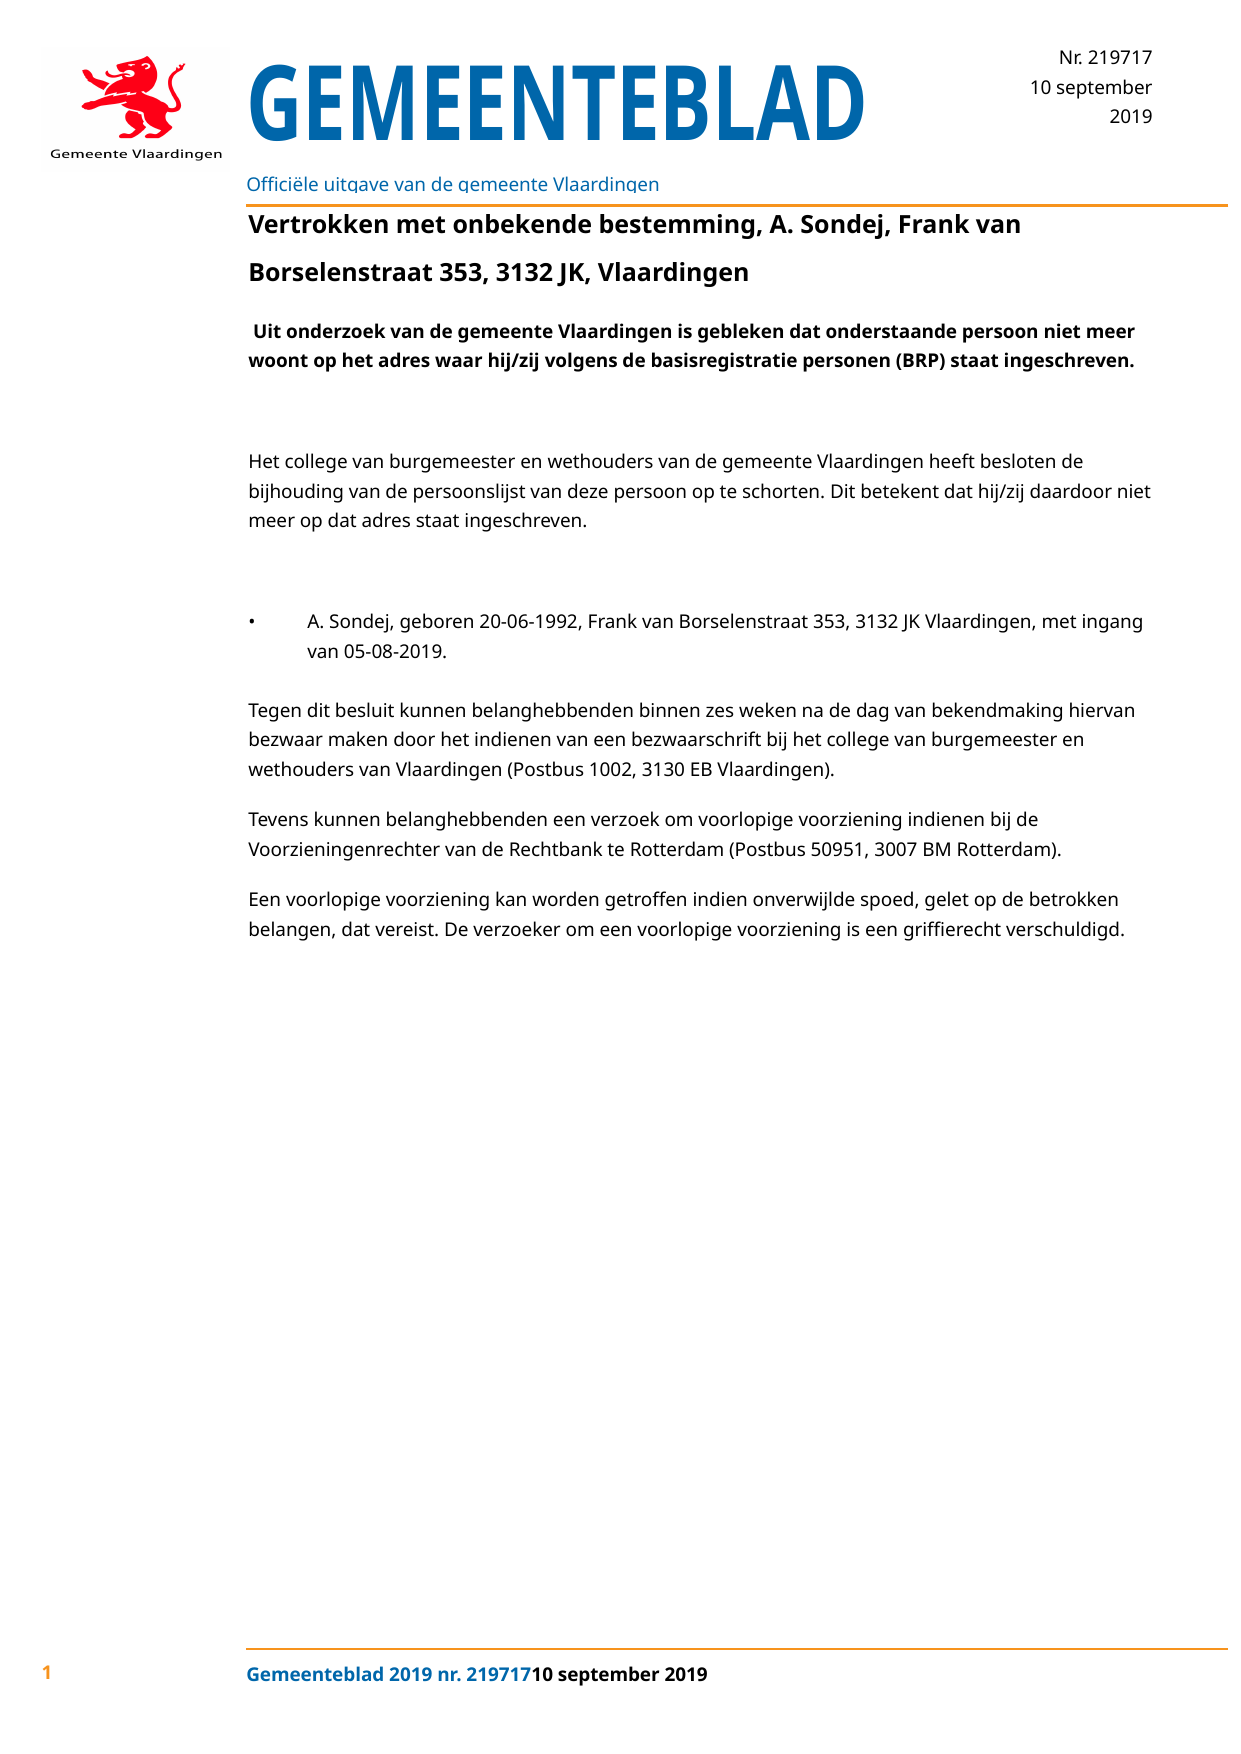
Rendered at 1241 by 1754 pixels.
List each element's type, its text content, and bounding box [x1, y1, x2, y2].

text Vertrokken met onbekende bestemming, A. Sondej, Frank van Borselenstraat 353, 3132 JK, Vlaardingen [248, 207, 1152, 288]
text Een voorlopige voorziening kan worden getroffen indien onverwijlde spoed, gelet op de betrokken belangen, dat vereist. De verzoeker om een voorlopige voorziening is een griffierecht verschuldigd. [248, 887, 1152, 942]
list A. Sondej, geboren 20-06-1992, Frank van Borselenstraat 353, 3132 JK Vlaardingen, met ingang van 05-08-2019. [248, 608, 1152, 664]
picture [41, 47, 231, 172]
text Tegen dit besluit kunnen belanghebbenden binnen zes weken na de dag van bekendmaking hiervan bezwaar maken door het indienen van een bezwaarschrift bij het college van burgemeester en wethouders van Vlaardingen (Postbus 1002, 3130 EB Vlaardingen). [248, 697, 1152, 782]
text Het college van burgemeester en wethouders van de gemeente Vlaardingen heeft besloten de bijhouding van de persoonslijst van deze persoon op te schorten. Dit betekent dat hij/zij daardoor niet meer op dat adres staat ingeschreven. [248, 448, 1152, 533]
text Tevens kunnen belanghebbenden een verzoek om voorlopige voorziening indienen bij de Voorzieningenrechter van de Rechtbank te Rotterdam (Postbus 50951, 3007 BM Rotterdam). [248, 807, 1152, 862]
text Uit onderzoek van de gemeente Vlaardingen is gebleken dat onderstaande persoon niet meer woont op het adres waar hij/zij volgens de basisregistratie personen (BRP) staat ingeschreven. [248, 318, 1152, 373]
